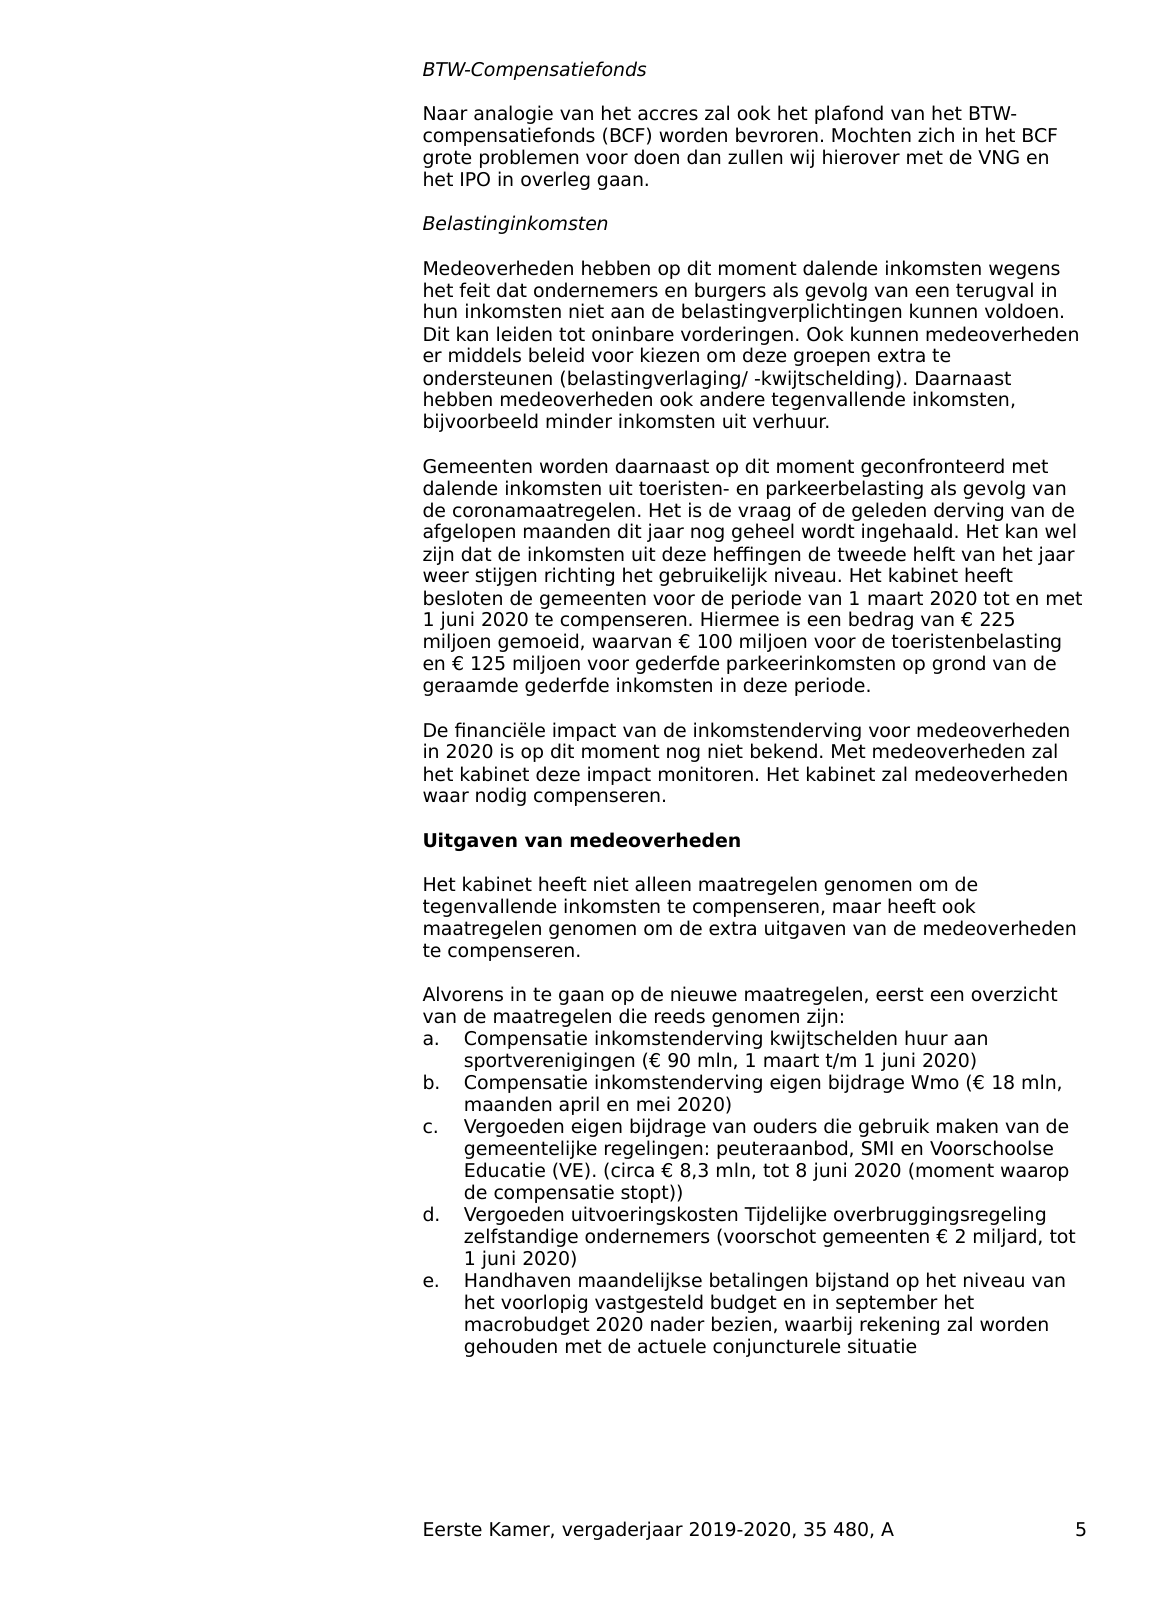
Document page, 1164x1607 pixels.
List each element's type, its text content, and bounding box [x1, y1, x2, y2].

text d. Vergoeden uitvoeringskosten Tijdelijke overbruggingsregeling zelfstandige ondernemers (voorschot gemeenten € 2 miljard, tot 1 juni 2020) [422, 1204, 1087, 1269]
text Naar analogie van het accres zal ook het plafond van het BTW-compensatiefonds (BCF) worden bevroren. Mochten zich in het BCF grote problemen voor doen dan zullen wij hierover met de VNG en het IPO in overleg gaan. [422, 103, 1087, 191]
text Het kabinet heeft niet alleen maatregelen genomen om de tegenvallende inkomsten te compenseren, maar heeft ook maatregelen genomen om de extra uitgaven van de medeoverheden te compenseren. [422, 874, 1087, 962]
text Alvorens in te gaan op de nieuwe maatregelen, eerst een overzicht van de maatregelen die reeds genomen zijn: [422, 984, 1087, 1028]
text b. Compensatie inkomstenderving eigen bijdrage Wmo (€ 18 mln, maanden april en mei 2020) [422, 1072, 1087, 1116]
subtitle Belastinginkomsten [422, 213, 1087, 235]
subtitle BTW-Compensatiefonds [422, 59, 1087, 81]
text De financiële impact van de inkomstenderving voor medeoverheden in 2020 is op dit moment nog niet bekend. Met medeoverheden zal het kabinet deze impact monitoren. Het kabinet zal medeoverheden waar nodig compenseren. [422, 719, 1087, 807]
text Medeoverheden hebben op dit moment dalende inkomsten wegens het feit dat ondernemers en burgers als gevolg van een terugval in hun inkomsten niet aan de belastingverplichtingen kunnen voldoen. Dit kan leiden tot oninbare vorderingen. Ook kunnen medeoverheden er middels beleid voor kiezen om deze groepen extra te ondersteunen (belastingverlaging/ -kwijtschelding). Daarnaast hebben medeoverheden ook andere tegenvallende inkomsten, bijvoorbeeld minder inkomsten uit verhuur. [422, 257, 1087, 433]
text e. Handhaven maandelijkse betalingen bijstand op het niveau van het voorlopig vastgesteld budget en in september het macrobudget 2020 nader bezien, waarbij rekening zal worden gehouden met de actuele conjuncturele situatie [422, 1269, 1087, 1357]
subtitle Uitgaven van medeoverheden [422, 829, 1087, 852]
text a. Compensatie inkomstenderving kwijtschelden huur aan sportverenigingen (€ 90 mln, 1 maart t/m 1 juni 2020) [422, 1028, 1087, 1072]
text Gemeenten worden daarnaast op dit moment geconfronteerd met dalende inkomsten uit toeristen- en parkeerbelasting als gevolg van de coronamaatregelen. Het is de vraag of de geleden derving van de afgelopen maanden dit jaar nog geheel wordt ingehaald. Het kan wel zijn dat de inkomsten uit deze heffingen de tweede helft van het jaar weer stijgen richting het gebruikelijk niveau. Het kabinet heeft besloten de gemeenten voor de periode van 1 maart 2020 tot en met 1 juni 2020 te compenseren. Hiermee is een bedrag van € 225 miljoen gemoeid, waarvan € 100 miljoen voor de toeristenbelasting en € 125 miljoen voor gederfde parkeerinkomsten op grond van de geraamde gederfde inkomsten in deze periode. [422, 456, 1087, 697]
text c. Vergoeden eigen bijdrage van ouders die gebruik maken van de gemeentelijke regelingen: peuteraanbod, SMI en Voorschoolse Educatie (VE). (circa € 8,3 mln, tot 8 juni 2020 (moment waarop de compensatie stopt)) [422, 1116, 1087, 1204]
